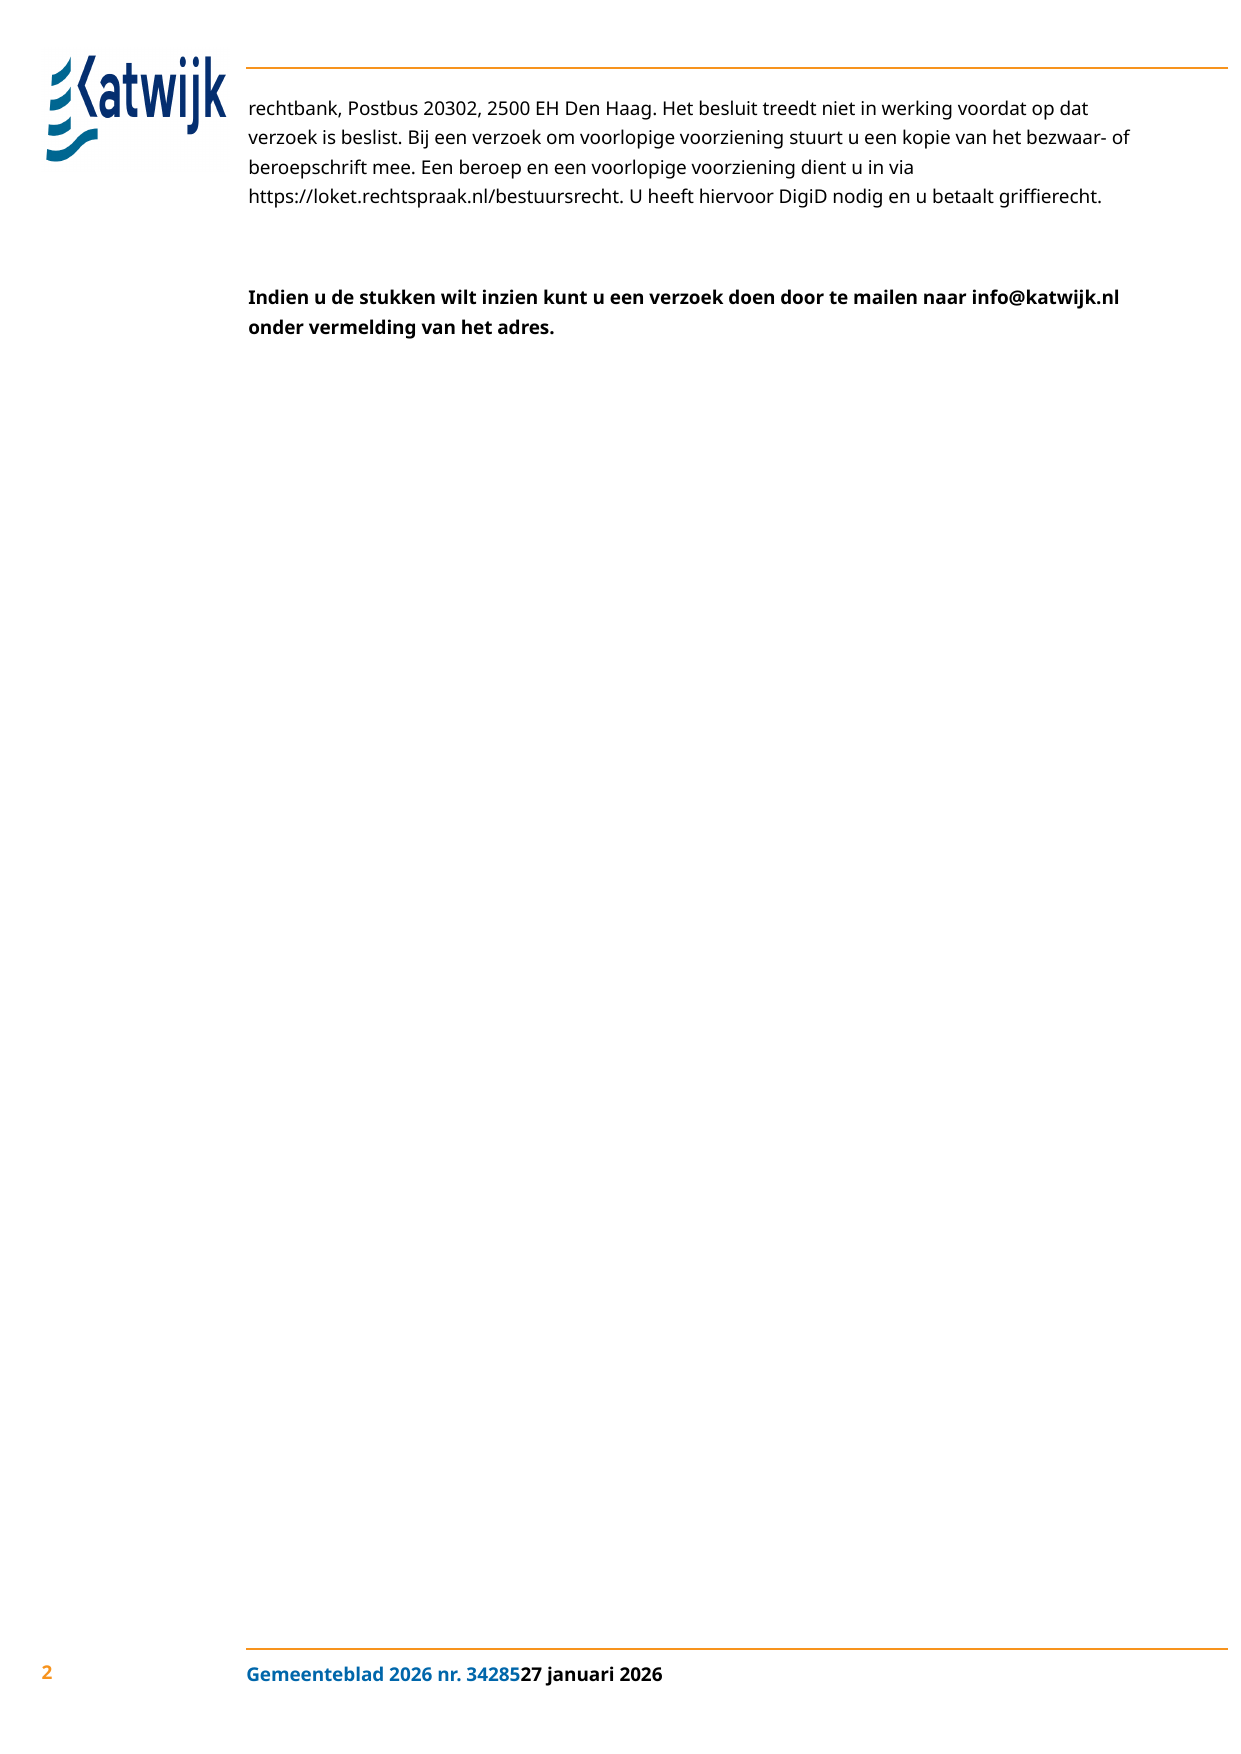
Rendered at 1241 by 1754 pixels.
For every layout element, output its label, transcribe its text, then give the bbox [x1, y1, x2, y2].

text rechtbank, Postbus 20302, 2500 EH Den Haag. Het besluit treedt niet in werking voordat op dat verzoek is beslist. Bij een verzoek om voorlopige voorziening stuurt u een kopie van het bezwaar- of beroepschrift mee. Een beroep en een voorlopige voorziening dient u in via https://loket.rechtspraak.nl/bestuursrecht. U heeft hiervoor DigiD nodig en u betaalt griffierecht. [248, 95, 1152, 209]
picture [41, 47, 231, 172]
text Indien u de stukken wilt inzien kunt u een verzoek doen door te mailen naar info@katwijk.nl onder vermelding van het adres. [248, 284, 1152, 340]
